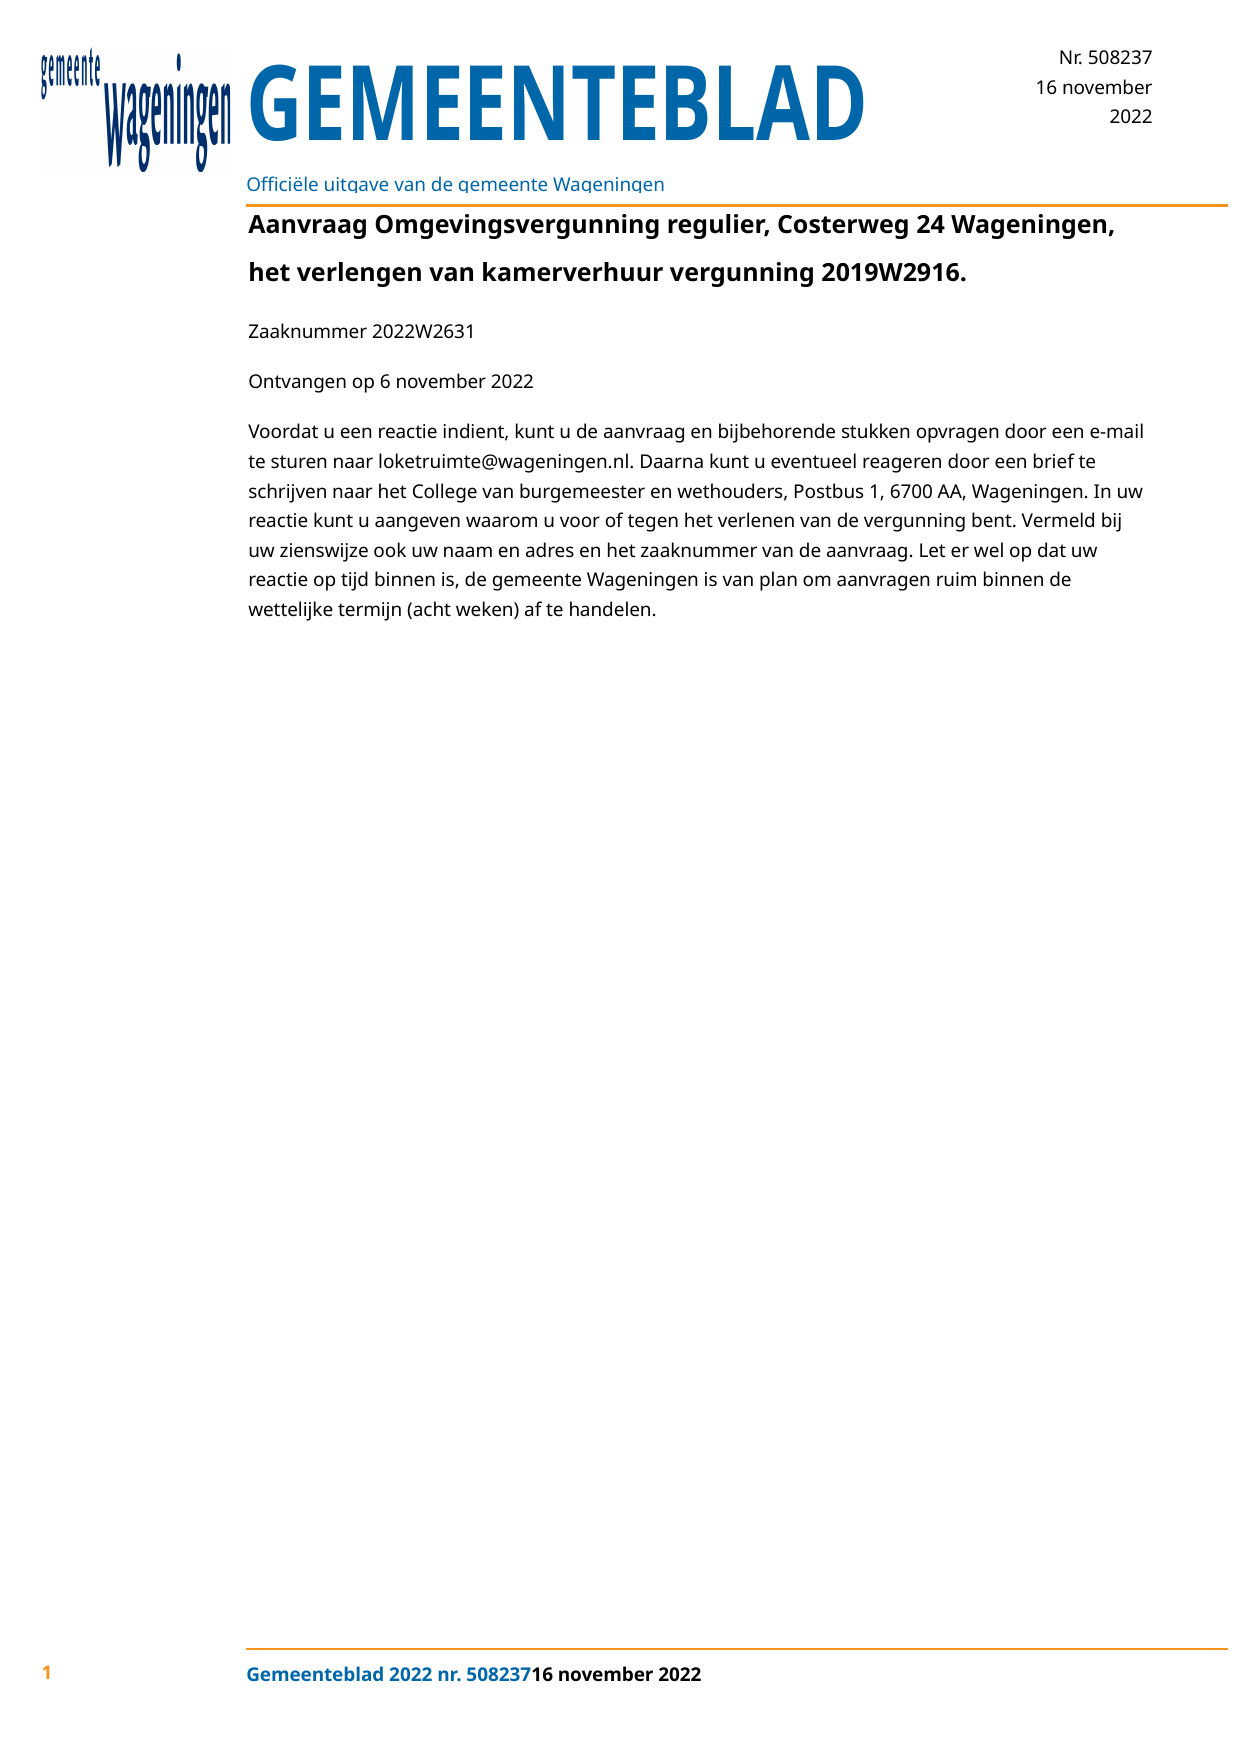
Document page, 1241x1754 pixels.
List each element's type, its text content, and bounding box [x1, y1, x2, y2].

text Aanvraag Omgevingsvergunning regulier, Costerweg 24 Wageningen, het verlengen van kamerverhuur vergunning 2019W2916. [248, 207, 1152, 288]
text Ontvangen op 6 november 2022 [248, 368, 1152, 394]
text Voordat u een reactie indient, kunt u de aanvraag en bijbehorende stukken opvragen door een e-mail te sturen naar loketruimte@wageningen.nl. Daarna kunt u eventueel reageren door een brief te schrijven naar het College van burgemeester en wethouders, Postbus 1, 6700 AA, Wageningen. In uw reactie kunt u aangeven waarom u voor of tegen het verlenen van de vergunning bent. Vermeld bij uw zienswijze ook uw naam en adres en het zaaknummer van de aanvraag. Let er wel op dat uw reactie op tijd binnen is, de gemeente Wageningen is van plan om aanvragen ruim binnen de wettelijke termijn (acht weken) af te handelen. [248, 419, 1152, 622]
picture [41, 47, 231, 172]
text Zaaknummer 2022W2631 [248, 318, 1152, 344]
